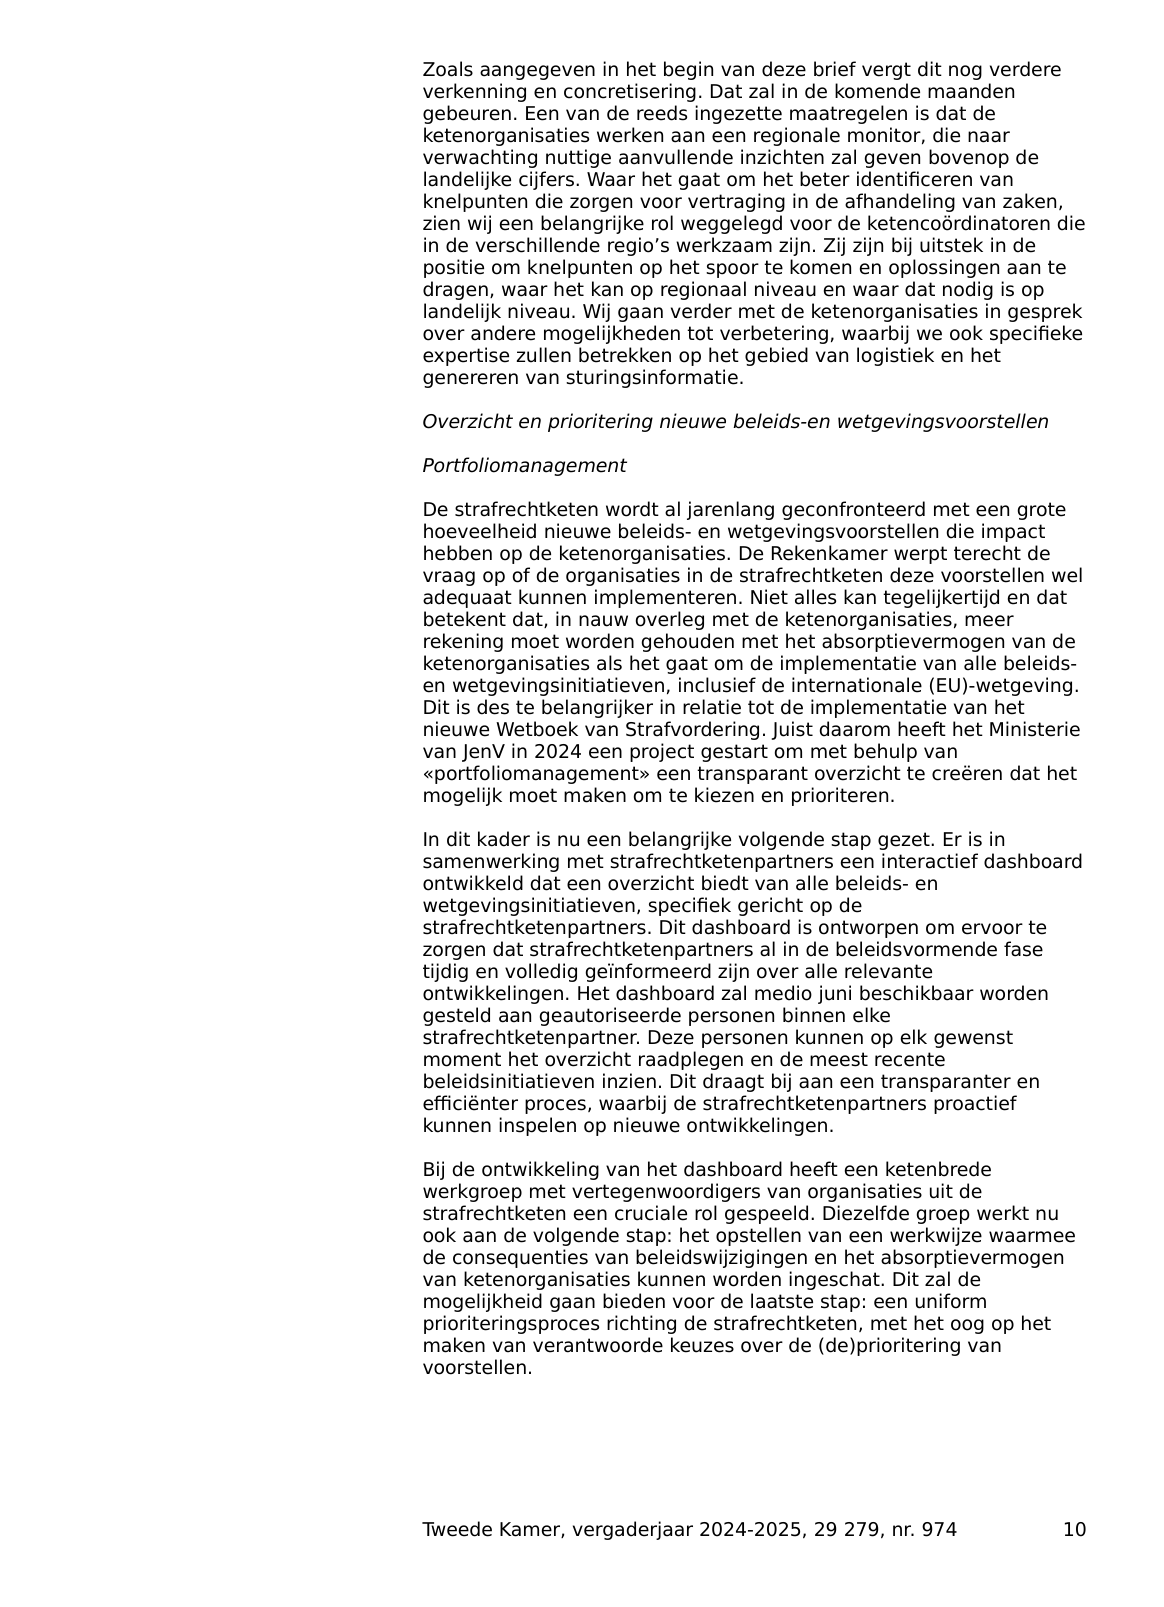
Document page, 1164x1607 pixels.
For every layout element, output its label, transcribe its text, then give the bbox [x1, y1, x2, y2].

subtitle Overzicht en prioritering nieuwe beleids-en wetgevingsvoorstellen [422, 411, 1087, 433]
text Bij de ontwikkeling van het dashboard heeft een ketenbrede werkgroep met vertegenwoordigers van organisaties uit de strafrechtketen een cruciale rol gespeeld. Diezelfde groep werkt nu ook aan de volgende stap: het opstellen van een werkwijze waarmee de consequenties van beleidswijzigingen en het absorptievermogen van ketenorganisaties kunnen worden ingeschat. Dit zal de mogelijkheid gaan bieden voor de laatste stap: een uniform prioriteringsproces richting de strafrechtketen, met het oog op het maken van verantwoorde keuzes over de (de)prioritering van voorstellen. [422, 1159, 1087, 1379]
text De strafrechtketen wordt al jarenlang geconfronteerd met een grote hoeveelheid nieuwe beleids- en wetgevingsvoorstellen die impact hebben op de ketenorganisaties. De Rekenkamer werpt terecht de vraag op of de organisaties in de strafrechtketen deze voorstellen wel adequaat kunnen implementeren. Niet alles kan tegelijkertijd en dat betekent dat, in nauw overleg met de ketenorganisaties, meer rekening moet worden gehouden met het absorptievermogen van de ketenorganisaties als het gaat om de implementatie van alle beleids- en wetgevingsinitiatieven, inclusief de internationale (EU)-wetgeving. Dit is des te belangrijker in relatie tot de implementatie van het nieuwe Wetboek van Strafvordering. Juist daarom heeft het Ministerie van JenV in 2024 een project gestart om met behulp van «portfoliomanagement» een transparant overzicht te creëren dat het mogelijk moet maken om te kiezen en prioriteren. [422, 499, 1087, 807]
text Zoals aangegeven in het begin van deze brief vergt dit nog verdere verkenning en concretisering. Dat zal in de komende maanden gebeuren. Een van de reeds ingezette maatregelen is dat de ketenorganisaties werken aan een regionale monitor, die naar verwachting nuttige aanvullende inzichten zal geven bovenop de landelijke cijfers. Waar het gaat om het beter identificeren van knelpunten die zorgen voor vertraging in de afhandeling van zaken, zien wij een belangrijke rol weggelegd voor de ketencoördinatoren die in de verschillende regio’s werkzaam zijn. Zij zijn bij uitstek in de positie om knelpunten op het spoor te komen en oplossingen aan te dragen, waar het kan op regionaal niveau en waar dat nodig is op landelijk niveau. Wij gaan verder met de ketenorganisaties in gesprek over andere mogelijkheden tot verbetering, waarbij we ook specifieke expertise zullen betrekken op het gebied van logistiek en het genereren van sturingsinformatie. [422, 59, 1087, 389]
subtitle Portfoliomanagement [422, 455, 1087, 477]
text In dit kader is nu een belangrijke volgende stap gezet. Er is in samenwerking met strafrechtketenpartners een interactief dashboard ontwikkeld dat een overzicht biedt van alle beleids- en wetgevingsinitiatieven, specifiek gericht op de strafrechtketenpartners. Dit dashboard is ontworpen om ervoor te zorgen dat strafrechtketenpartners al in de beleidsvormende fase tijdig en volledig geïnformeerd zijn over alle relevante ontwikkelingen. Het dashboard zal medio juni beschikbaar worden gesteld aan geautoriseerde personen binnen elke strafrechtketenpartner. Deze personen kunnen op elk gewenst moment het overzicht raadplegen en de meest recente beleidsinitiatieven inzien. Dit draagt bij aan een transparanter en efficiënter proces, waarbij de strafrechtketenpartners proactief kunnen inspelen op nieuwe ontwikkelingen. [422, 829, 1087, 1137]
